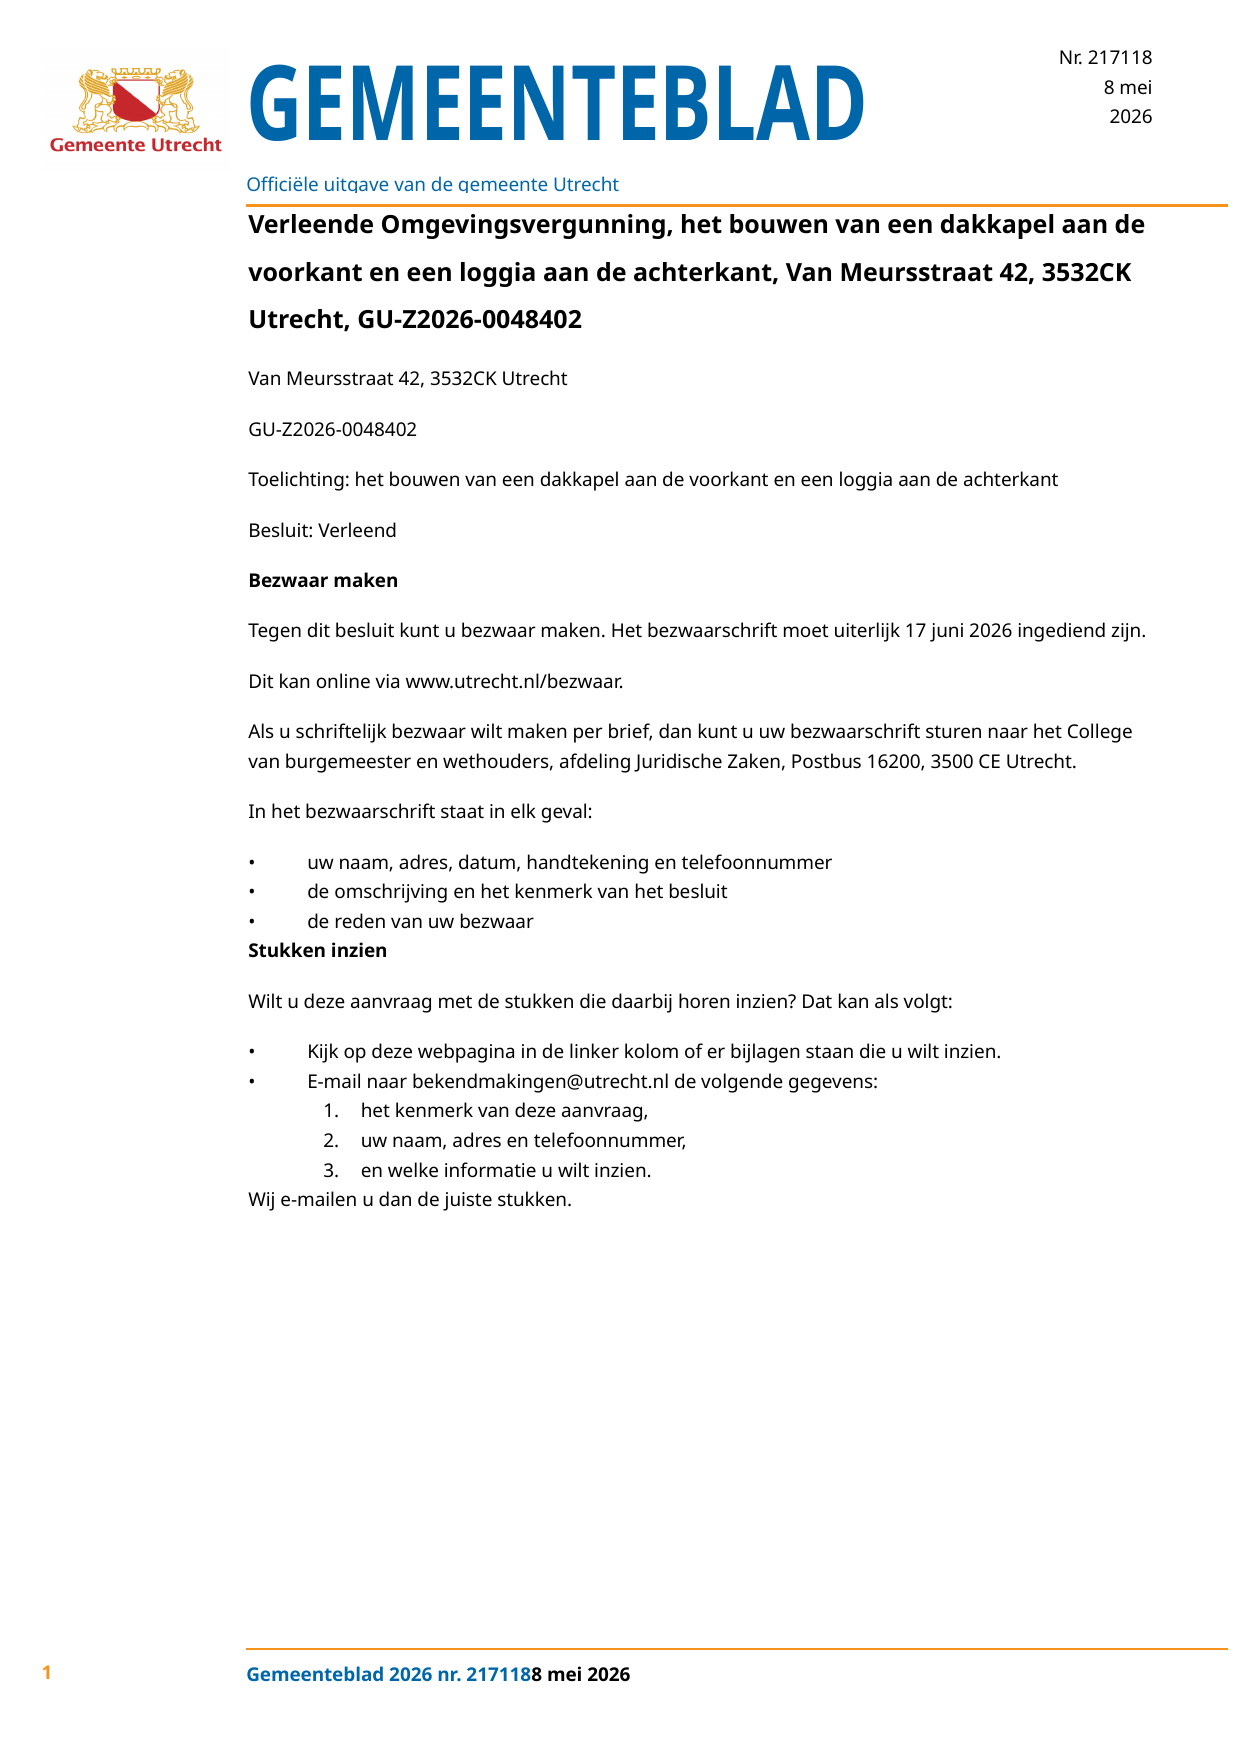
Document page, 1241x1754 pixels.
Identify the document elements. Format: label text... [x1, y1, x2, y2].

text Verleende Omgevingsvergunning, het bouwen van een dakkapel aan de voorkant en een loggia aan de achterkant, Van Meursstraat 42, 3532CK Utrecht, GU-Z2026-0048402 [248, 207, 1152, 336]
list uw naam, adres, datum, handtekening en telefoonnummer [248, 849, 1152, 874]
text Van Meursstraat 42, 3532CK Utrecht [248, 366, 1152, 391]
text Stukken inzien [248, 938, 1152, 963]
text Dit kan online via www.utrecht.nl/bezwaar. [248, 668, 1152, 694]
text Wij e-mailen u dan de juiste stukken. [248, 1186, 1152, 1212]
text Besluit: Verleend [248, 517, 1152, 542]
text Tegen dit besluit kunt u bezwaar maken. Het bezwaarschrift moet uiterlijk 17 juni 2026 ingediend zijn. [248, 618, 1152, 643]
text GU-Z2026-0048402 [248, 416, 1152, 442]
list uw naam, adres en telefoonnummer, [323, 1127, 1152, 1153]
list de reden van uw bezwaar [248, 908, 1152, 934]
text Bezwaar maken [248, 567, 1152, 593]
list de omschrijving en het kenmerk van het besluit [248, 878, 1152, 904]
list Kijk op deze webpagina in de linker kolom of er bijlagen staan die u wilt inzien. [248, 1038, 1152, 1064]
picture [41, 47, 231, 172]
text Als u schriftelijk bezwaar wilt maken per brief, dan kunt u uw bezwaarschrift sturen naar het College van burgemeester en wethouders, afdeling Juridische Zaken, Postbus 16200, 3500 CE Utrecht. [248, 718, 1152, 774]
list het kenmerk van deze aanvraag, [323, 1098, 1152, 1123]
text Wilt u deze aanvraag met de stukken die daarbij horen inzien? Dat kan als volgt: [248, 988, 1152, 1014]
text Toelichting: het bouwen van een dakkapel aan de voorkant en een loggia aan de achterkant [248, 466, 1152, 492]
text In het bezwaarschrift staat in elk geval: [248, 798, 1152, 824]
list E-mail naar bekendmakingen@utrecht.nl de volgende gegevens: [248, 1068, 1152, 1094]
list en welke informatie u wilt inzien. [323, 1157, 1152, 1182]
